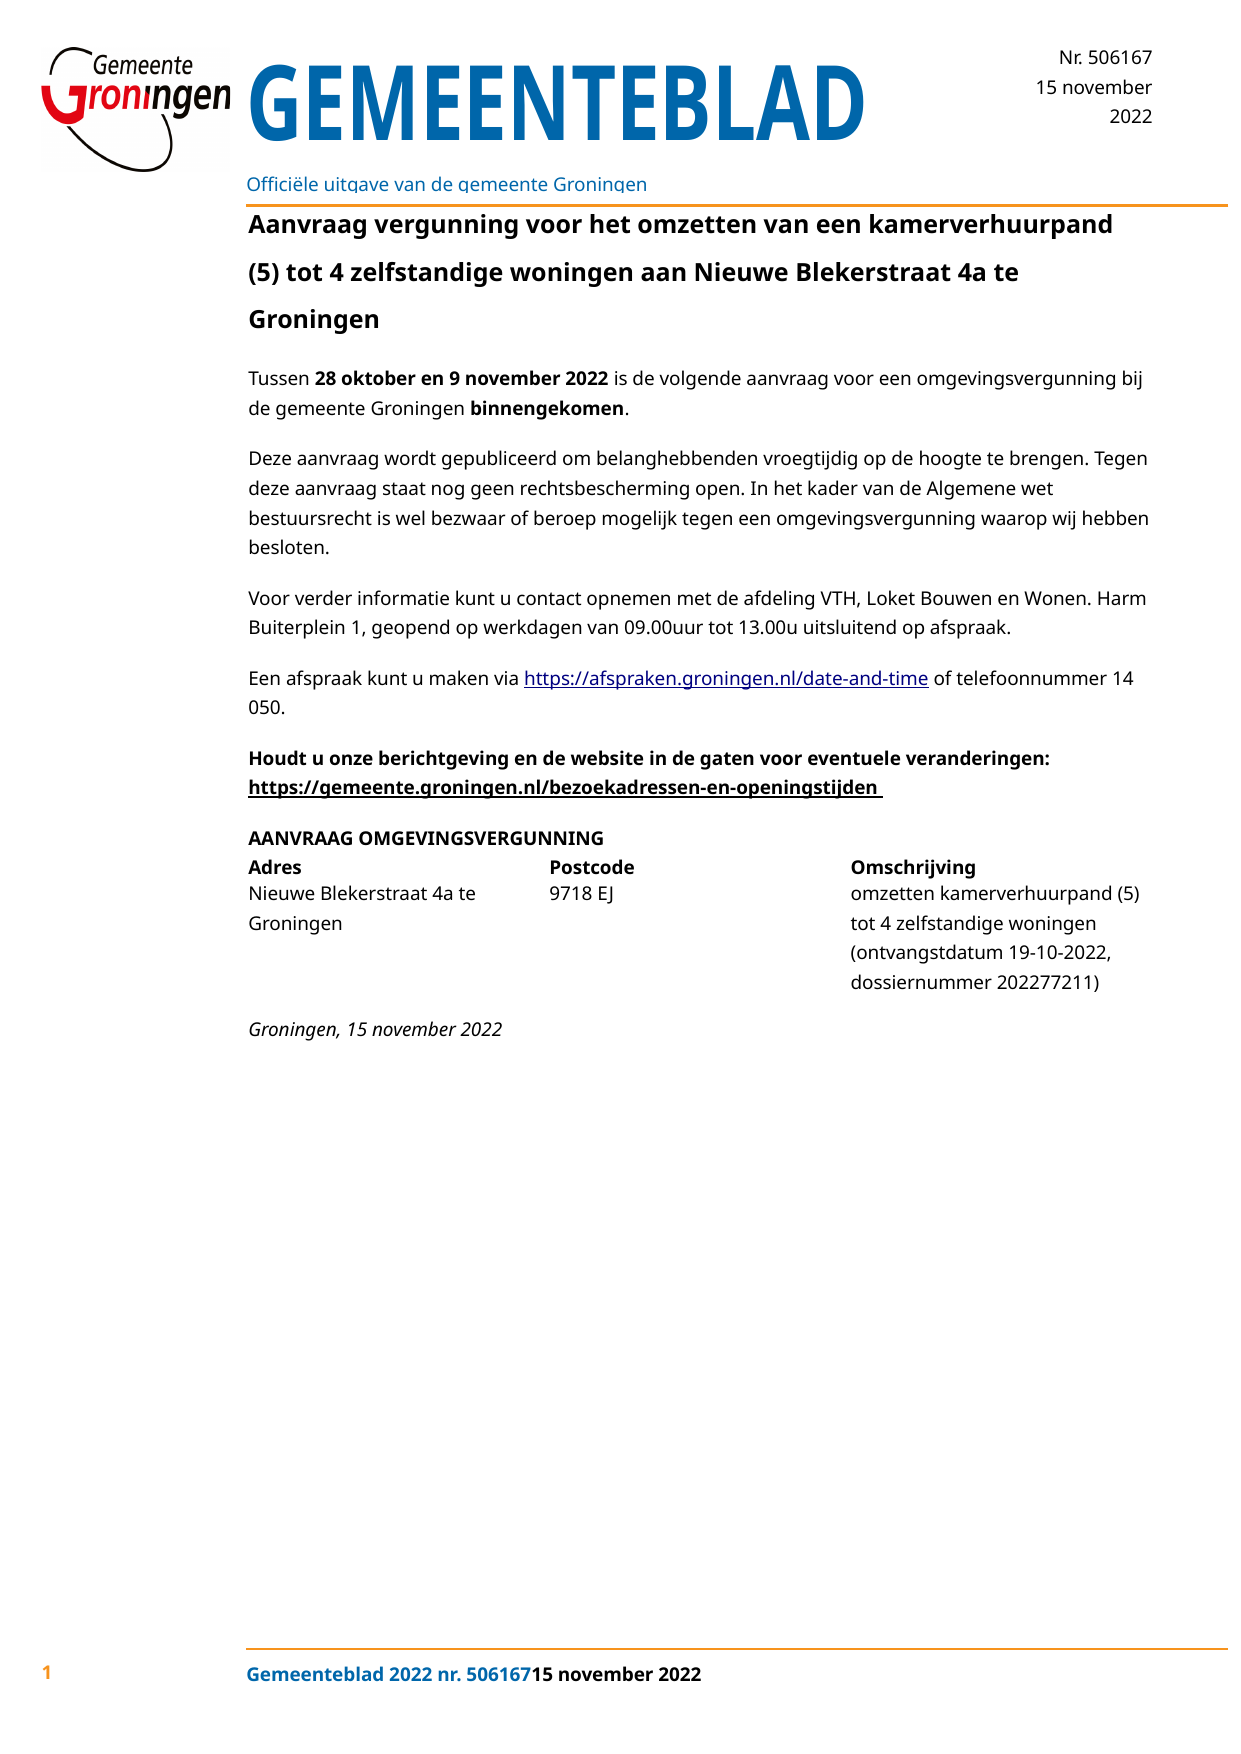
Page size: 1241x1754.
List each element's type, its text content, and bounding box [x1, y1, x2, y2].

table_header Adres [248, 854, 549, 880]
text Een afspraak kunt u maken via https://afspraken.groningen.nl/date-and-time of telefoonnummer 14 050. [248, 665, 1152, 720]
text Tussen 28 oktober en 9 november 2022 is de volgende aanvraag voor een omgevingsvergunning bij de gemeente Groningen binnengekomen. [248, 366, 1152, 421]
text Groningen, 15 november 2022 [248, 1016, 1152, 1042]
picture [41, 47, 231, 172]
text Voor verder informatie kunt u contact opnemen met de afdeling VTH, Loket Bouwen en Wonen. Harm Buiterplein 1, geopend op werkdagen van 09.00uur tot 13.00u uitsluitend op afspraak. [248, 585, 1152, 640]
table_header Postcode [549, 854, 850, 880]
table_cell omzetten kamerverhuurpand (5) tot 4 zelfstandige woningen (ontvangstdatum 19-10-2022, dossiernummer 202277211) [850, 880, 1152, 994]
text Deze aanvraag wordt gepubliceerd om belanghebbenden vroegtijdig op de hoogte te brengen. Tegen deze aanvraag staat nog geen rechtsbescherming open. In het kader van de Algemene wet bestuursrecht is wel bezwaar of beroep mogelijk tegen een omgevingsvergunning waarop wij hebben besloten. [248, 446, 1152, 560]
table_header Omschrijving [850, 854, 1152, 880]
text AANVRAAG OMGEVINGSVERGUNNING [248, 825, 1152, 850]
text Aanvraag vergunning voor het omzetten van een kamerverhuurpand (5) tot 4 zelfstandige woningen aan Nieuwe Blekerstraat 4a te Groningen [248, 207, 1152, 336]
table_cell Nieuwe Blekerstraat 4a te Groningen [248, 880, 549, 994]
table_cell 9718 EJ [549, 880, 850, 994]
text Houdt u onze berichtgeving en de website in de gaten voor eventuele veranderingen: https://gemeente.groningen.nl/bezoekadressen-en-openingstijden [248, 745, 1152, 800]
